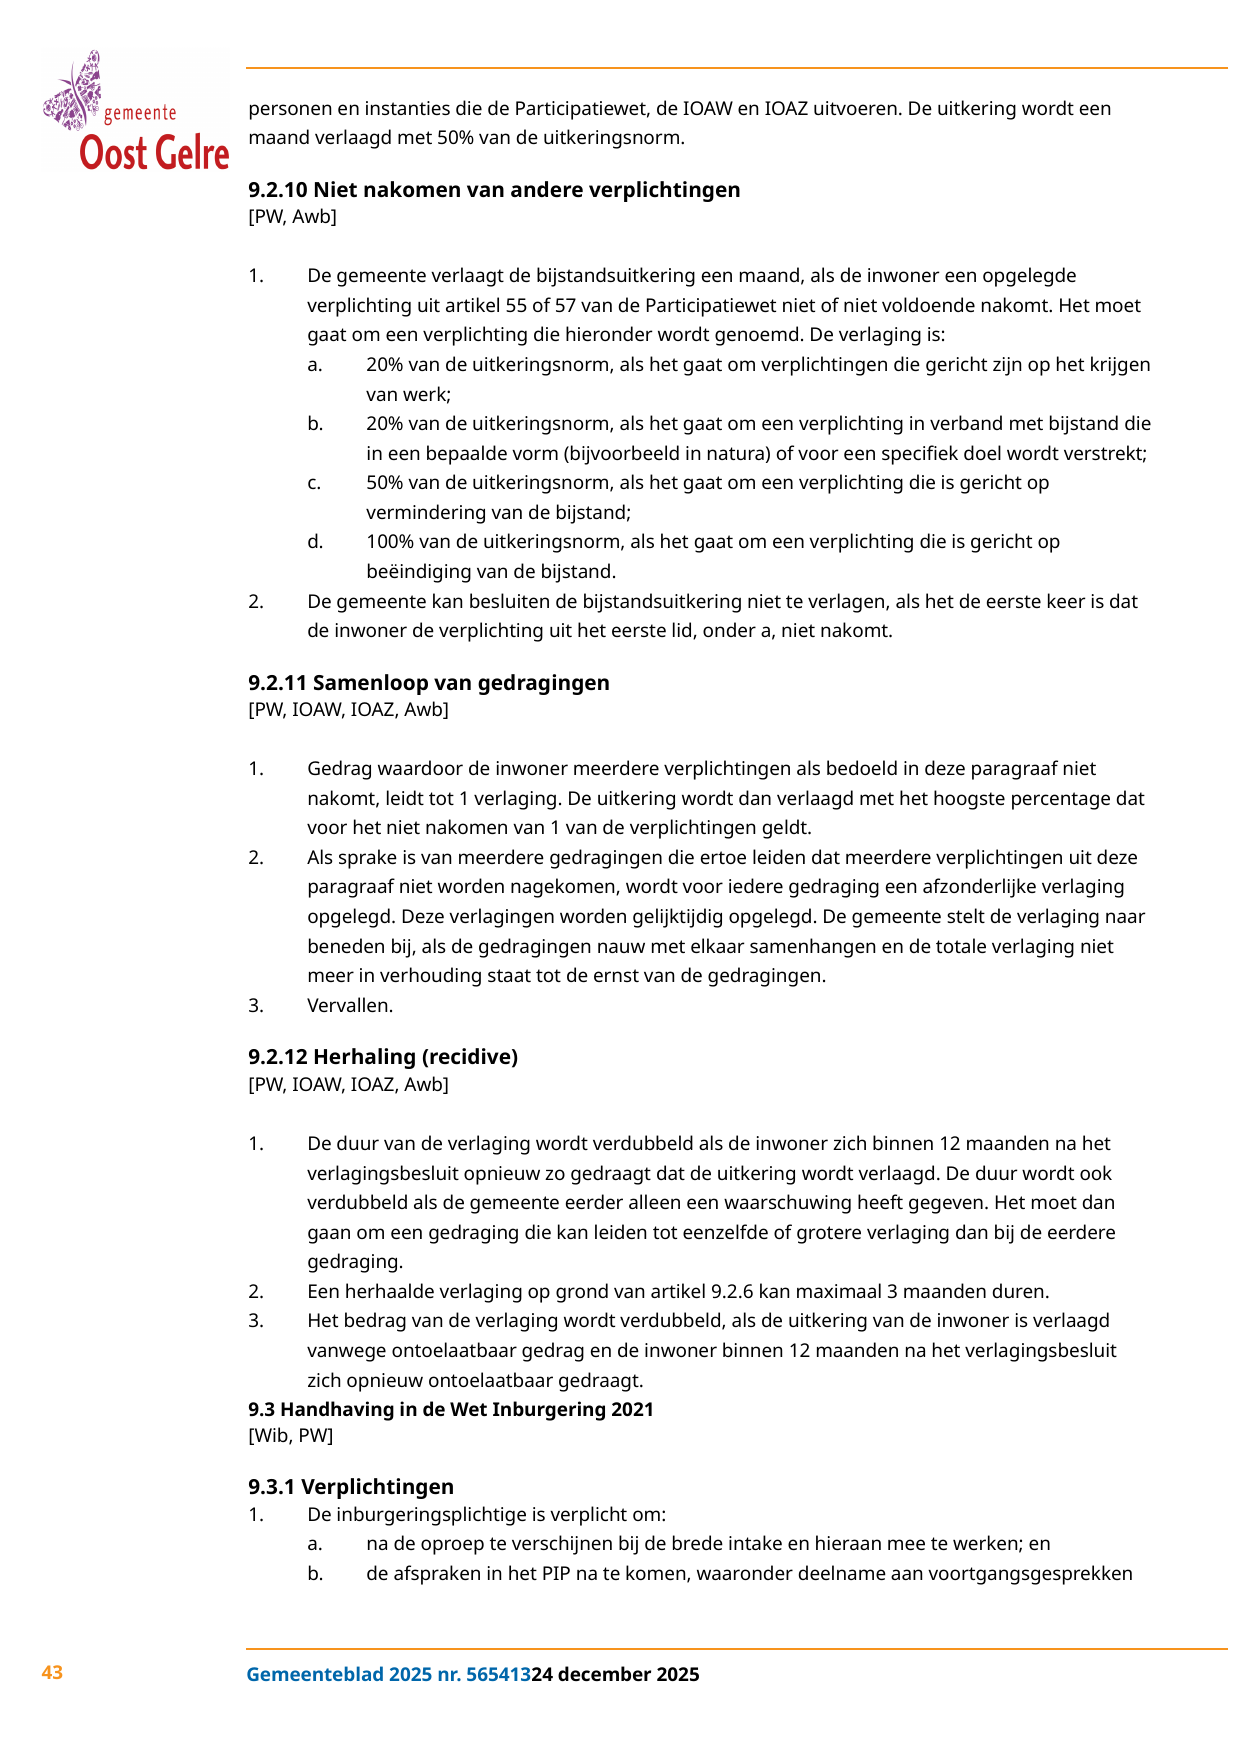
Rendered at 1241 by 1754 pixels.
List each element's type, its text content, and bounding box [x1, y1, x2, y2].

list Gedrag waardoor de inwoner meerdere verplichtingen als bedoeld in deze paragraaf niet nakomt, leidt tot 1 verlaging. De uitkering wordt dan verlaagd met het hoogste percentage dat voor het niet nakomen van 1 van de verplichtingen geldt. [248, 755, 1152, 840]
text 9.2.12 Herhaling (recidive) [248, 1042, 1152, 1071]
text personen en instanties die de Participatiewet, de IOAW en IOAZ uitvoeren. De uitkering wordt een maand verlaagd met 50% van de uitkeringsnorm. [248, 95, 1152, 150]
text [PW, IOAW, IOAZ, Awb] [248, 696, 1152, 722]
list de afspraken in het PIP na te komen, waaronder deelname aan voortgangsgesprekken [307, 1560, 1152, 1586]
list na de oproep te verschijnen bij de brede intake en hieraan mee te werken; en [307, 1531, 1152, 1556]
list 100% van de uitkeringsnorm, als het gaat om een verplichting die is gericht op beëindiging van de bijstand. [307, 529, 1152, 584]
list 20% van de uitkeringsnorm, als het gaat om verplichtingen die gericht zijn op het krijgen van werk; [307, 351, 1152, 406]
text [PW, Awb] [248, 203, 1152, 229]
list De duur van de verlaging wordt verdubbeld als de inwoner zich binnen 12 maanden na het verlagingsbesluit opnieuw zo gedraagt dat de uitkering wordt verlaagd. De duur wordt ook verdubbeld als de gemeente eerder alleen een waarschuwing heeft gegeven. Het moet dan gaan om een gedraging die kan leiden tot eenzelfde of grotere verlaging dan bij de eerdere gedraging. [248, 1130, 1152, 1274]
list 20% van de uitkeringsnorm, als het gaat om een verplichting in verband met bijstand die in een bepaalde vorm (bijvoorbeeld in natura) of voor een specifiek doel wordt verstrekt; [307, 410, 1152, 466]
list Het bedrag van de verlaging wordt verdubbeld, als de uitkering van de inwoner is verlaagd vanwege ontoelaatbaar gedrag en de inwoner binnen 12 maanden na het verlagingsbesluit zich opnieuw ontoelaatbaar gedraagt. [248, 1308, 1152, 1392]
text 9.2.10 Niet nakomen van andere verplichtingen [248, 175, 1152, 203]
text 9.3.1 Verplichtingen [248, 1472, 1152, 1501]
text [Wib, PW] [248, 1422, 1152, 1448]
list 50% van de uitkeringsnorm, als het gaat om een verplichting die is gericht op vermindering van de bijstand; [307, 469, 1152, 525]
list Vervallen. [248, 992, 1152, 1018]
list Als sprake is van meerdere gedragingen die ertoe leiden dat meerdere verplichtingen uit deze paragraaf niet worden nagekomen, wordt voor iedere gedraging een afzonderlijke verlaging opgelegd. Deze verlagingen worden gelijktijdig opgelegd. De gemeente stelt de verlaging naar beneden bij, als de gedragingen nauw met elkaar samenhangen en de totale verlaging niet meer in verhouding staat tot de ernst van de gedragingen. [248, 844, 1152, 988]
text 9.2.11 Samenloop van gedragingen [248, 668, 1152, 696]
list Een herhaalde verlaging op grond van artikel 9.2.6 kan maximaal 3 maanden duren. [248, 1278, 1152, 1304]
list De gemeente verlaagt de bijstandsuitkering een maand, als de inwoner een opgelegde verplichting uit artikel 55 of 57 van de Participatiewet niet of niet voldoende nakomt. Het moet gaat om een verplichting die hieronder wordt genoemd. De verlaging is: [248, 262, 1152, 347]
list De inburgeringsplichtige is verplicht om: [248, 1501, 1152, 1527]
list De gemeente kan besluiten de bijstandsuitkering niet te verlagen, als het de eerste keer is dat de inwoner de verplichting uit het eerste lid, onder a, niet nakomt. [248, 588, 1152, 643]
picture [41, 47, 231, 172]
text 9.3 Handhaving in de Wet Inburgering 2021 [248, 1396, 1152, 1422]
text [PW, IOAW, IOAZ, Awb] [248, 1071, 1152, 1097]
